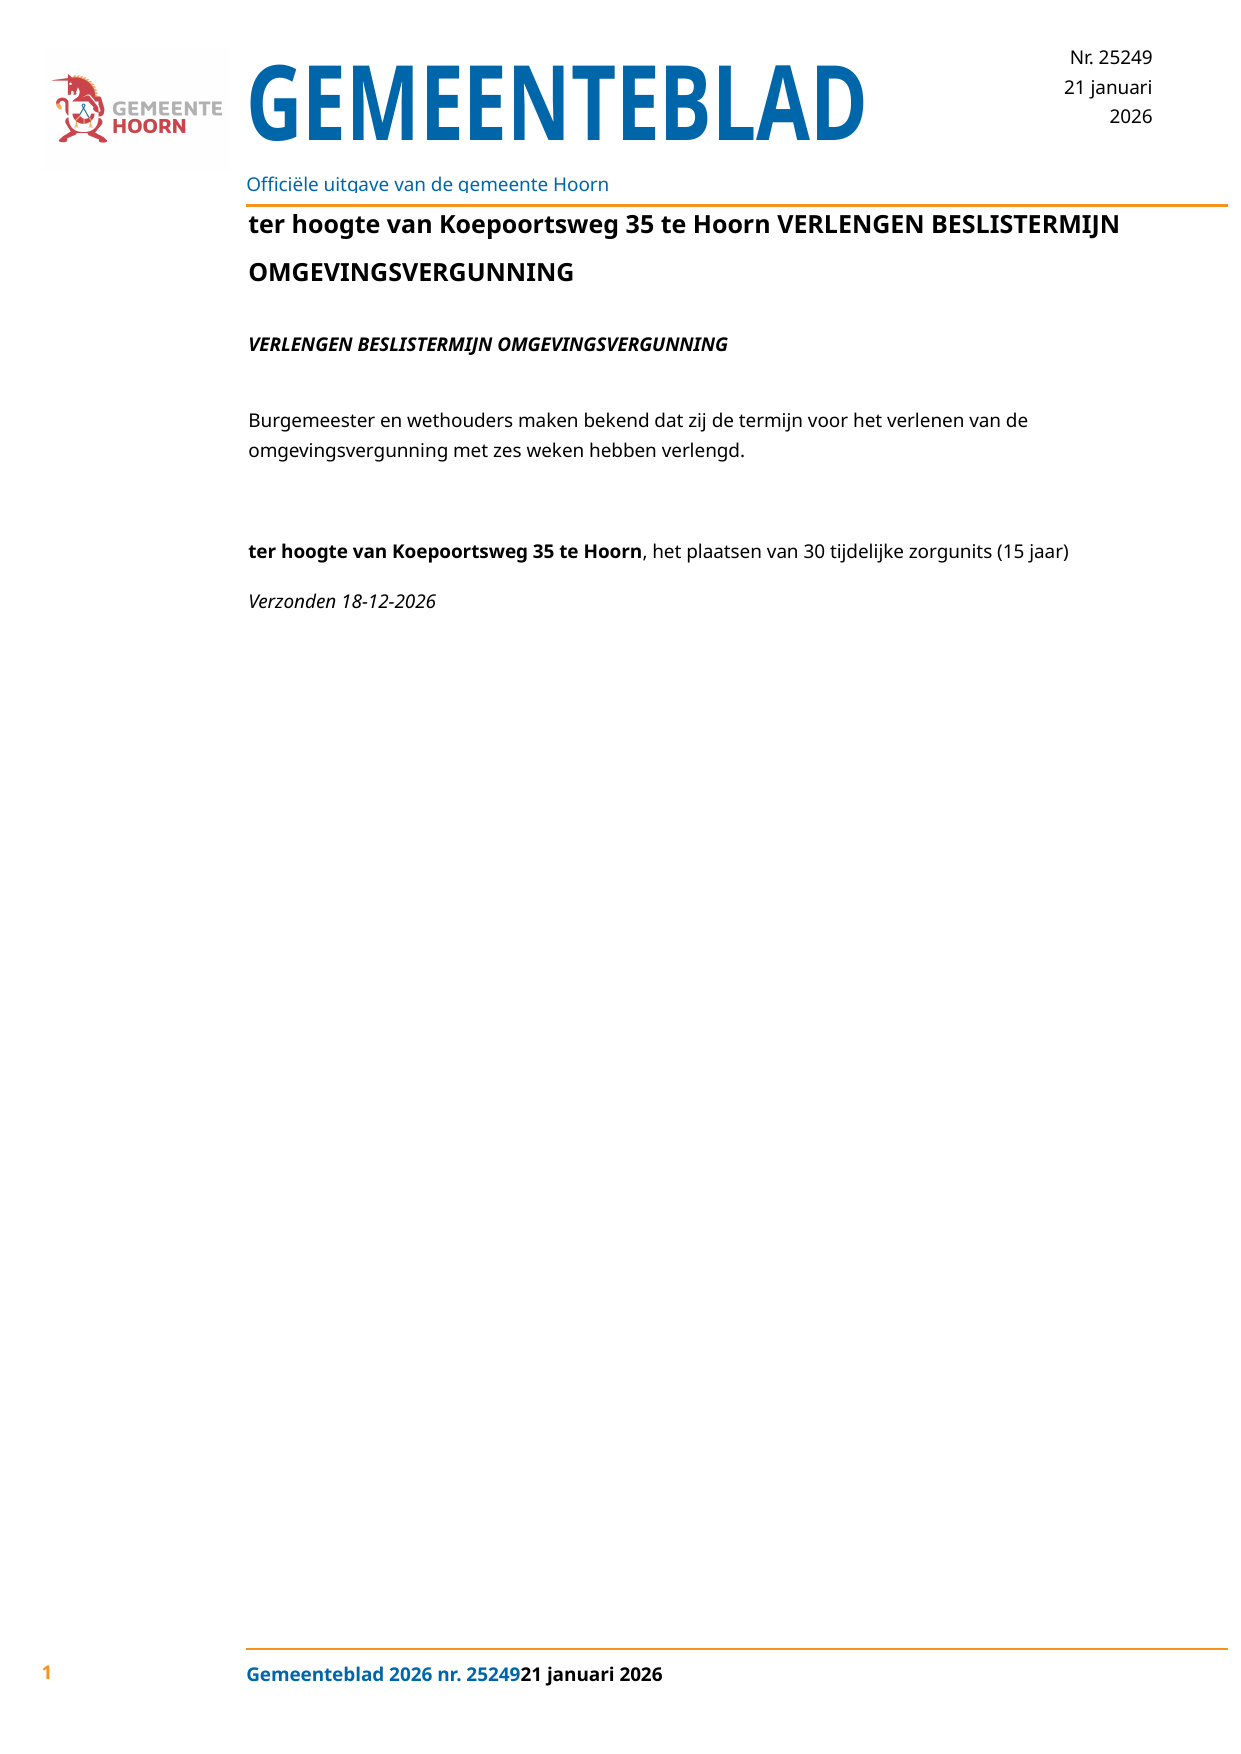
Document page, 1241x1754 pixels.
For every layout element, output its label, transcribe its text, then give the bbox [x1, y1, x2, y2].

text ter hoogte van Koepoortsweg 35 te Hoorn VERLENGEN BESLISTERMIJN OMGEVINGSVERGUNNING [248, 207, 1152, 288]
text Burgemeester en wethouders maken bekend dat zij de termijn voor het verlenen van de omgevingsvergunning met zes weken hebben verlengd. [248, 408, 1152, 463]
text ter hoogte van Koepoortsweg 35 te Hoorn, het plaatsen van 30 tijdelijke zorgunits (15 jaar) [248, 538, 1152, 564]
picture [41, 47, 231, 172]
text VERLENGEN BESLISTERMIJN OMGEVINGSVERGUNNING [248, 331, 1152, 357]
text Verzonden 18-12-2026 [248, 588, 1152, 614]
